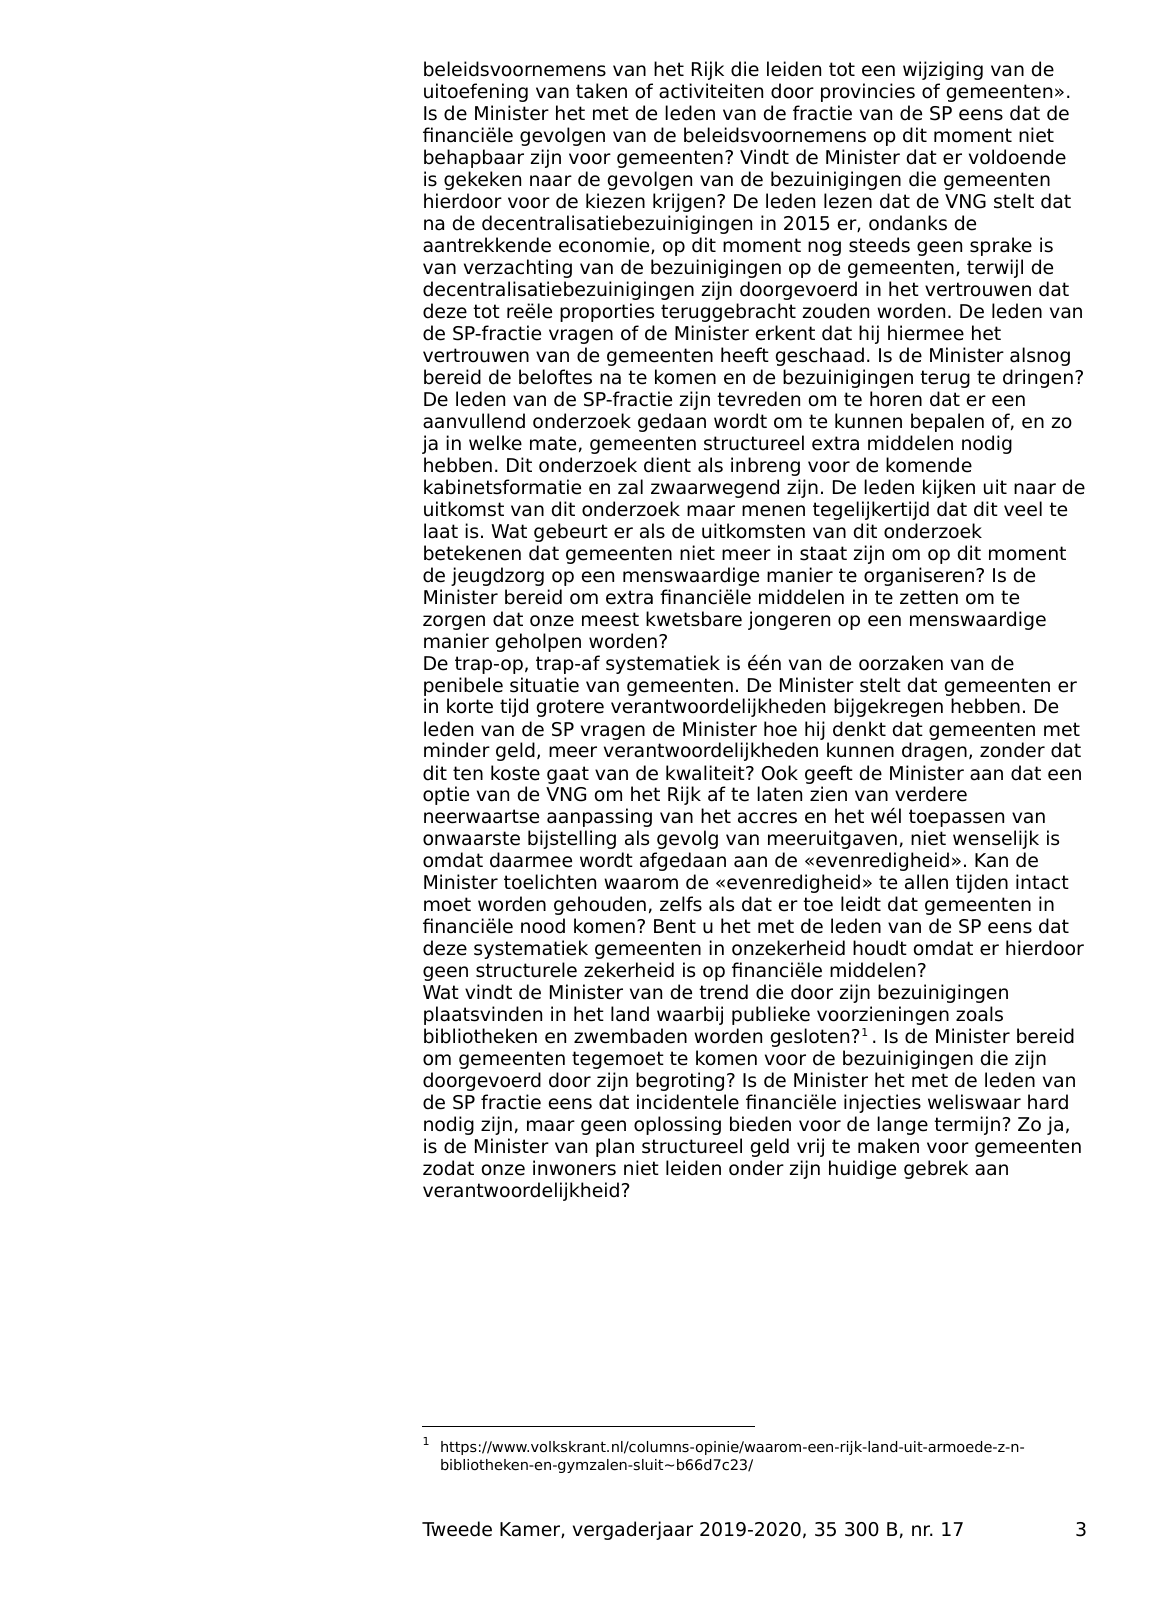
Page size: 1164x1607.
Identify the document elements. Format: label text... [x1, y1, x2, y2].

text https://www.volkskrant.nl/columns-opinie/waarom-een-rijk-land-uit-armoede-z-n-bibliotheken-en-gymzalen-sluit~b66d7c23/ [422, 1435, 1087, 1474]
text De trap-op, trap-af systematiek is één van de oorzaken van de penibele situatie van gemeenten. De Minister stelt dat gemeenten er in korte tijd grotere verantwoordelijkheden bijgekregen hebben. De leden van de SP vragen de Minister hoe hij denkt dat gemeenten met minder geld, meer verantwoordelijkheden kunnen dragen, zonder dat dit ten koste gaat van de kwaliteit? Ook geeft de Minister aan dat een optie van de VNG om het Rijk af te laten zien van verdere neerwaartse aanpassing van het accres en het wél toepassen van onwaarste bijstelling als gevolg van meeruitgaven, niet wenselijk is omdat daarmee wordt afgedaan aan de «evenredigheid». Kan de Minister toelichten waarom de «evenredigheid» te allen tijden intact moet worden gehouden, zelfs als dat er toe leidt dat gemeenten in financiële nood komen? Bent u het met de leden van de SP eens dat deze systematiek gemeenten in onzekerheid houdt omdat er hierdoor geen structurele zekerheid is op financiële middelen? [422, 652, 1087, 982]
text De leden van de SP-fractie zijn tevreden om te horen dat er een aanvullend onderzoek gedaan wordt om te kunnen bepalen of, en zo ja in welke mate, gemeenten structureel extra middelen nodig hebben. Dit onderzoek dient als inbreng voor de komende kabinetsformatie en zal zwaarwegend zijn. De leden kijken uit naar de uitkomst van dit onderzoek maar menen tegelijkertijd dat dit veel te laat is. Wat gebeurt er als de uitkomsten van dit onderzoek betekenen dat gemeenten niet meer in staat zijn om op dit moment de jeugdzorg op een menswaardige manier te organiseren? Is de Minister bereid om extra financiële middelen in te zetten om te zorgen dat onze meest kwetsbare jongeren op een menswaardige manier geholpen worden? [422, 389, 1087, 652]
text Wat vindt de Minister van de trend die door zijn bezuinigingen plaatsvinden in het land waarbij publieke voorzieningen zoals bibliotheken en zwembaden worden gesloten?. Is de Minister bereid om gemeenten tegemoet te komen voor de bezuinigingen die zijn doorgevoerd door zijn begroting? Is de Minister het met de leden van de SP fractie eens dat incidentele financiële injecties weliswaar hard nodig zijn, maar geen oplossing bieden voor de lange termijn? Zo ja, is de Minister van plan structureel geld vrij te maken voor gemeenten zodat onze inwoners niet leiden onder zijn huidige gebrek aan verantwoordelijkheid? [422, 982, 1087, 1202]
text beleidsvoornemens van het Rijk die leiden tot een wijziging van de uitoefening van taken of activiteiten door provincies of gemeenten». Is de Minister het met de leden van de fractie van de SP eens dat de financiële gevolgen van de beleidsvoornemens op dit moment niet behapbaar zijn voor gemeenten? Vindt de Minister dat er voldoende is gekeken naar de gevolgen van de bezuinigingen die gemeenten hierdoor voor de kiezen krijgen? De leden lezen dat de VNG stelt dat na de decentralisatiebezuinigingen in 2015 er, ondanks de aantrekkende economie, op dit moment nog steeds geen sprake is van verzachting van de bezuinigingen op de gemeenten, terwijl de decentralisatiebezuinigingen zijn doorgevoerd in het vertrouwen dat deze tot reële proporties teruggebracht zouden worden. De leden van de SP-fractie vragen of de Minister erkent dat hij hiermee het vertrouwen van de gemeenten heeft geschaad. Is de Minister alsnog bereid de beloftes na te komen en de bezuinigingen terug te dringen? [422, 59, 1087, 389]
